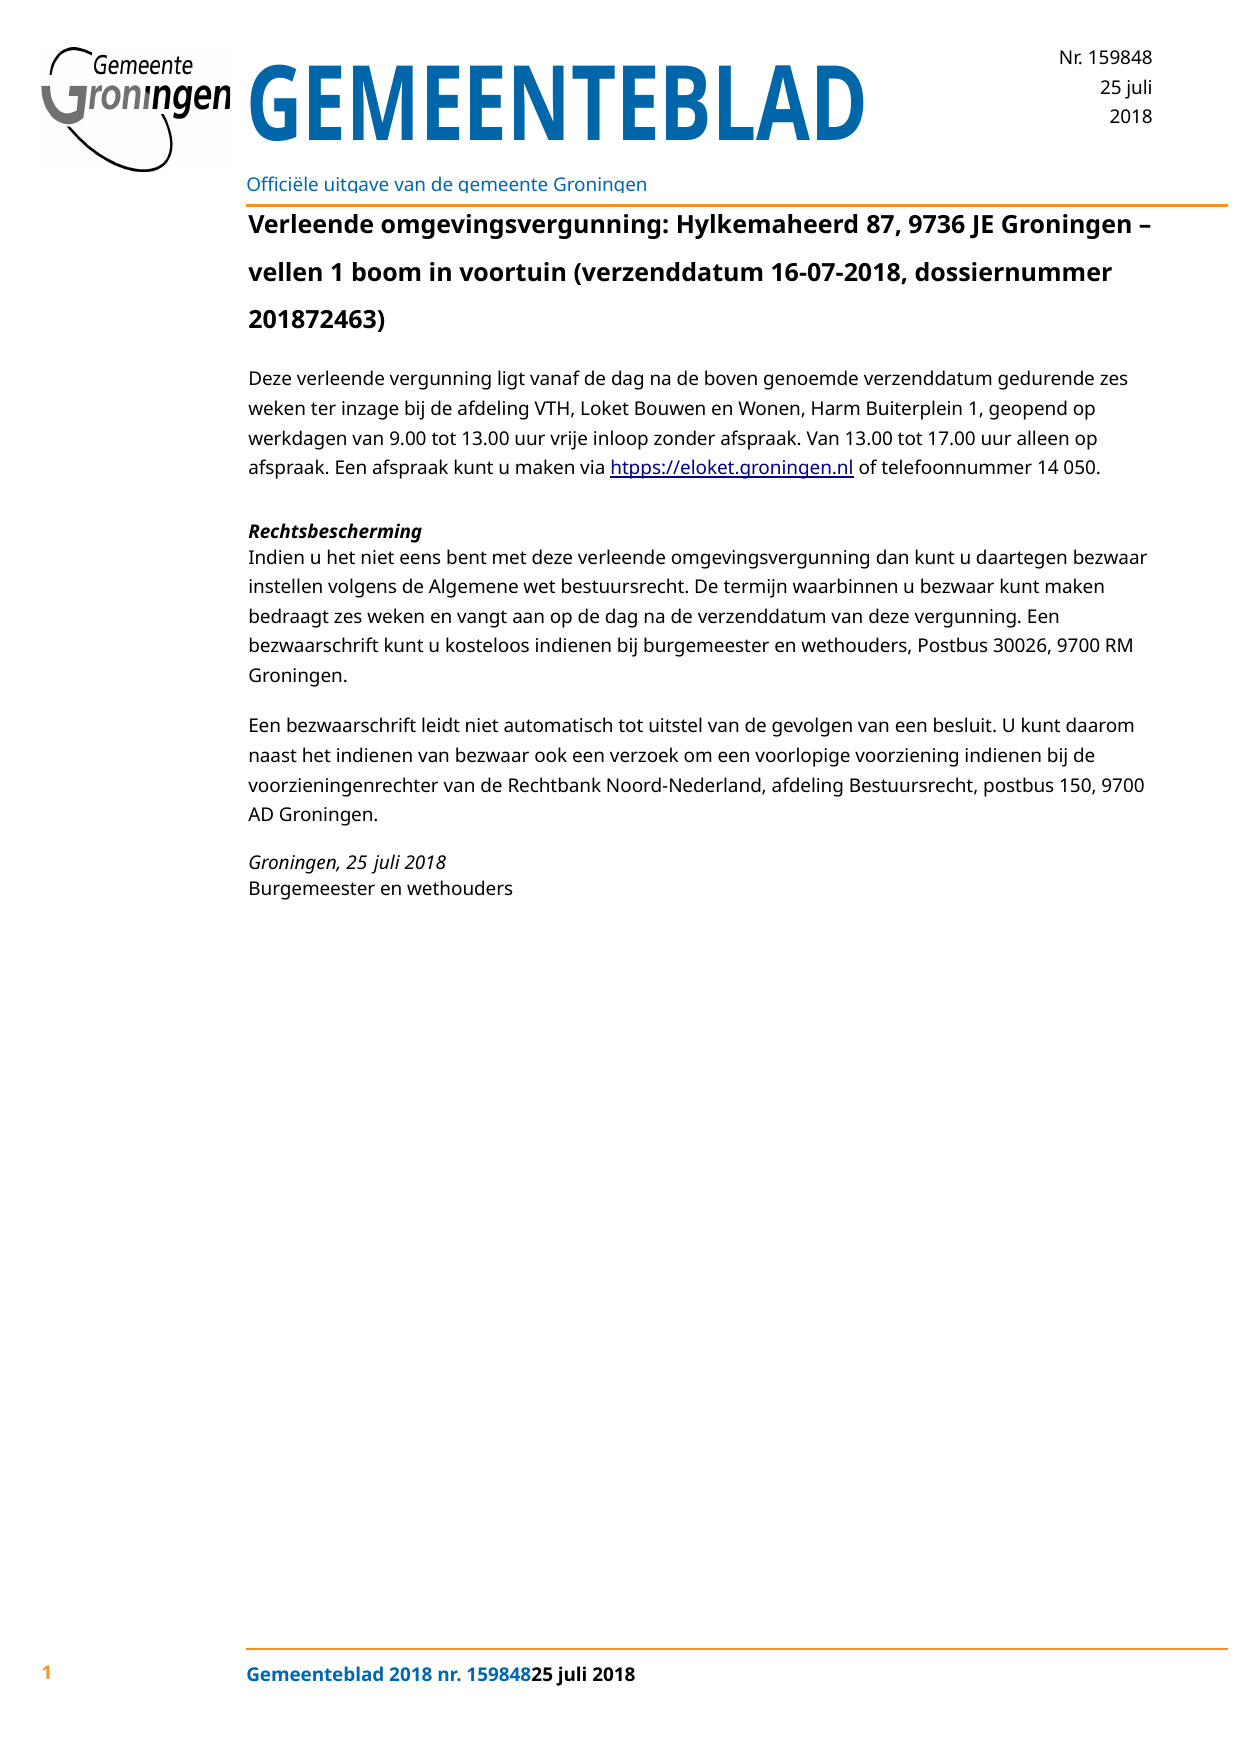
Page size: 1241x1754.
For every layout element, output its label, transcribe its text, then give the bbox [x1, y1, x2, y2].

text Verleende omgevingsvergunning: Hylkemaheerd 87, 9736 JE Groningen – vellen 1 boom in voortuin (verzenddatum 16-07-2018, dossiernummer 201872463) [248, 207, 1152, 336]
text Een bezwaarschrift leidt niet automatisch tot uitstel van de gevolgen van een besluit. U kunt daarom naast het indienen van bezwaar ook een verzoek om een voorlopige voorziening indienen bij de voorzieningenrechter van de Rechtbank Noord-Nederland, afdeling Bestuursrecht, postbus 150, 9700 AD Groningen. [248, 713, 1152, 827]
picture [41, 47, 231, 172]
text Rechtsbescherming [248, 518, 1152, 544]
text Deze verleende vergunning ligt vanaf de dag na de boven genoemde verzenddatum gedurende zes weken ter inzage bij de afdeling VTH, Loket Bouwen en Wonen, Harm Buiterplein 1, geopend op werkdagen van 9.00 tot 13.00 uur vrije inloop zonder afspraak. Van 13.00 tot 17.00 uur alleen op afspraak. Een afspraak kunt u maken via htpps://eloket.groningen.nl of telefoonnummer 14 050. [248, 366, 1152, 480]
text Burgemeester en wethouders [248, 875, 1152, 901]
text Groningen, 25 juli 2018 [248, 849, 1152, 875]
text Indien u het niet eens bent met deze verleende omgevingsvergunning dan kunt u daartegen bezwaar instellen volgens de Algemene wet bestuursrecht. De termijn waarbinnen u bezwaar kunt maken bedraagt zes weken en vangt aan op de dag na de verzenddatum van deze vergunning. Een bezwaarschrift kunt u kosteloos indienen bij burgemeester en wethouders, Postbus 30026, 9700 RM Groningen. [248, 544, 1152, 688]
